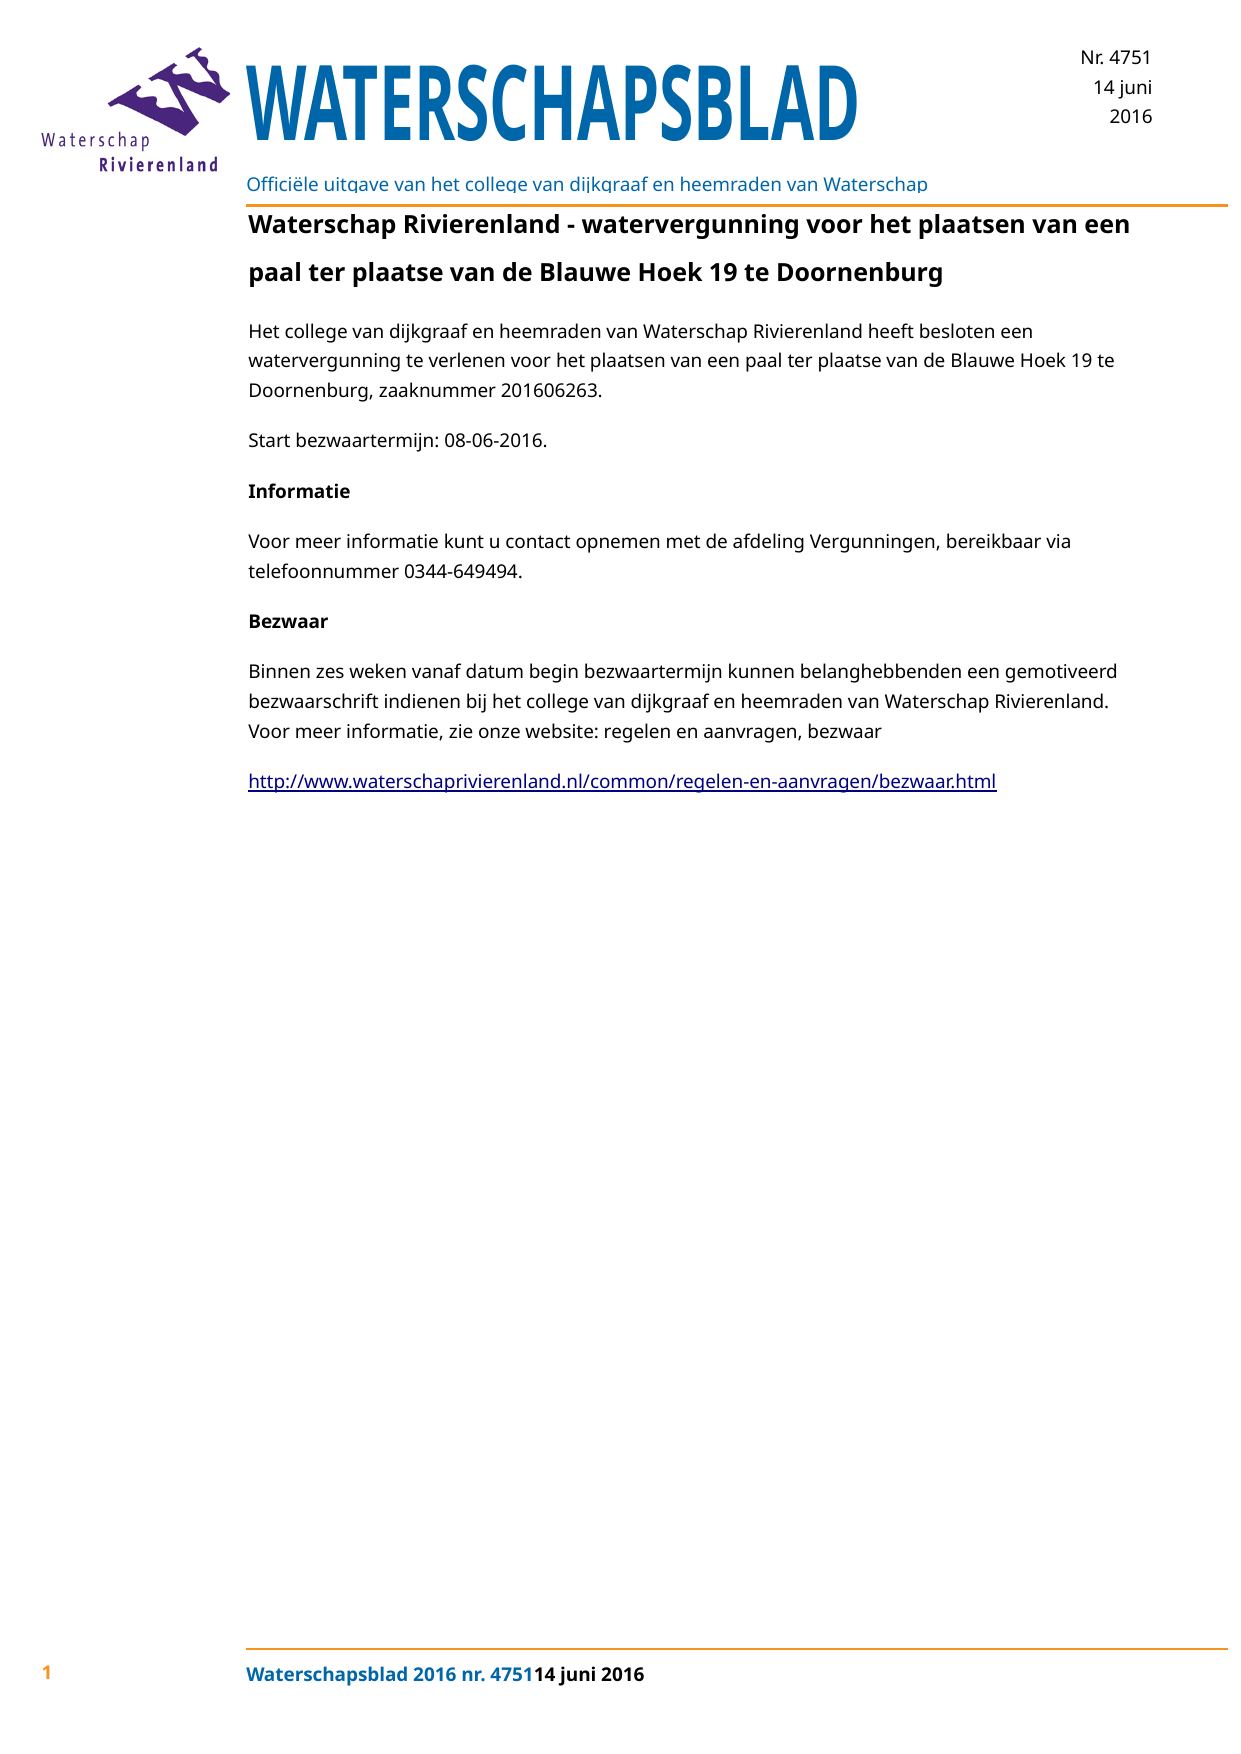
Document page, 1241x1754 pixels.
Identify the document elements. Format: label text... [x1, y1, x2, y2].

text http://www.waterschaprivierenland.nl/common/regelen-en-aanvragen/bezwaar.html [248, 768, 1152, 794]
text Waterschap Rivierenland - watervergunning voor het plaatsen van een paal ter plaatse van de Blauwe Hoek 19 te Doornenburg [248, 207, 1152, 288]
text Informatie [248, 478, 1152, 504]
text Start bezwaartermijn: 08-06-2016. [248, 427, 1152, 453]
text Bezwaar [248, 608, 1152, 634]
text Het college van dijkgraaf en heemraden van Waterschap Rivierenland heeft besloten een watervergunning te verlenen voor het plaatsen van een paal ter plaatse van de Blauwe Hoek 19 te Doornenburg, zaaknummer 201606263. [248, 318, 1152, 403]
text Voor meer informatie kunt u contact opnemen met de afdeling Vergunningen, bereikbaar via telefoonnummer 0344-649494. [248, 528, 1152, 584]
picture [41, 47, 231, 172]
text Binnen zes weken vanaf datum begin bezwaartermijn kunnen belanghebbenden een gemotiveerd bezwaarschrift indienen bij het college van dijkgraaf en heemraden van Waterschap Rivierenland. Voor meer informatie, zie onze website: regelen en aanvragen, bezwaar [248, 659, 1152, 744]
